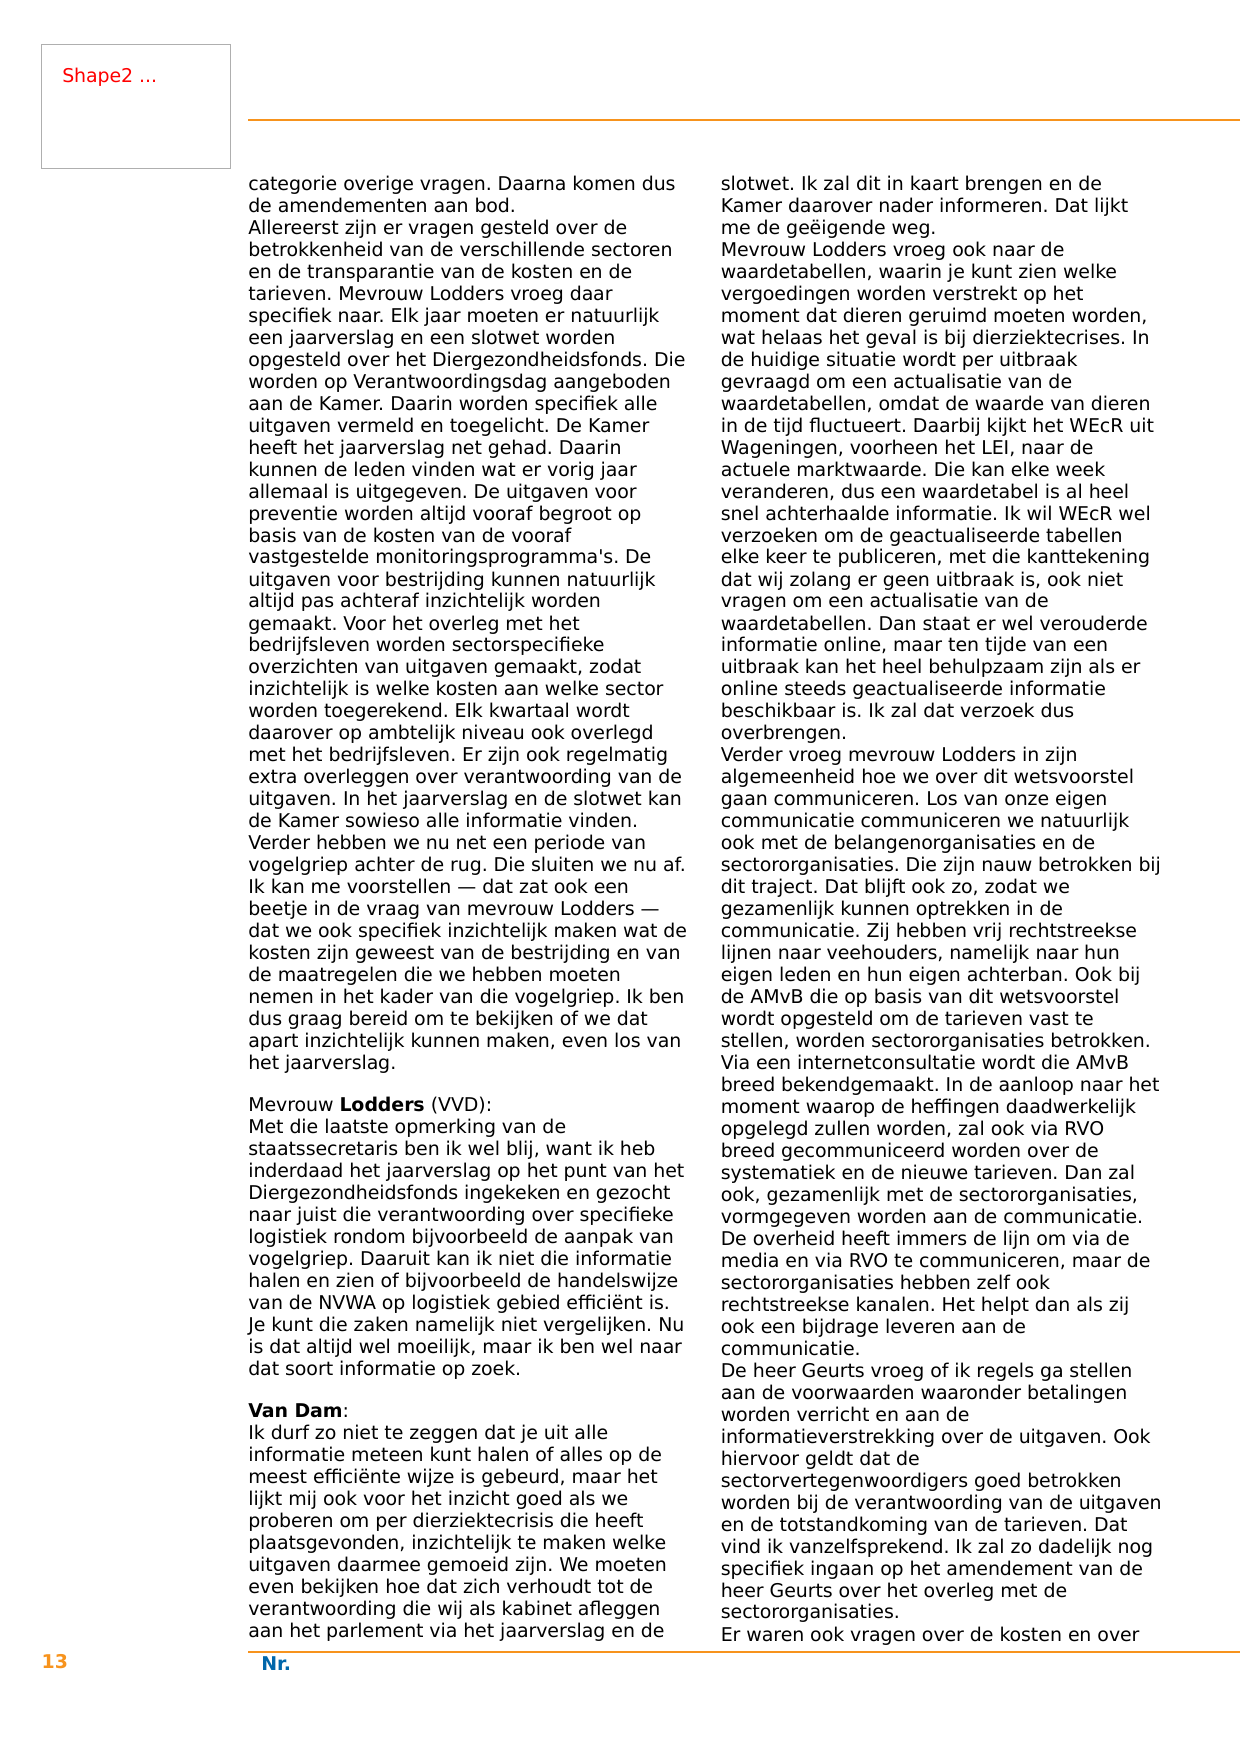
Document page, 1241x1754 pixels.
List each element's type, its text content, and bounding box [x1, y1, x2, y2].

text slotwet. Ik zal dit in kaart brengen en de Kamer daarover nader informeren. Dat lijkt me de geëigende weg. [721, 173, 1163, 239]
text Er waren ook vragen over de kosten en over [721, 1623, 1163, 1645]
text Mevrouw Lodders vroeg ook naar de waardetabellen, waarin je kunt zien welke vergoedingen worden verstrekt op het moment dat dieren geruimd moeten worden, wat helaas het geval is bij dierziektecrises. In de huidige situatie wordt per uitbraak gevraagd om een actualisatie van de waardetabellen, omdat de waarde van dieren in de tijd fluctueert. Daarbij kijkt het WEcR uit Wageningen, voorheen het LEI, naar de actuele marktwaarde. Die kan elke week veranderen, dus een waardetabel is al heel snel achterhaalde informatie. Ik wil WEcR wel verzoeken om de geactualiseerde tabellen elke keer te publiceren, met die kanttekening dat wij zolang er geen uitbraak is, ook niet vragen om een actualisatie van de waardetabellen. Dan staat er wel verouderde informatie online, maar ten tijde van een uitbraak kan het heel behulpzaam zijn als er online steeds geactualiseerde informatie beschikbaar is. Ik zal dat verzoek dus overbrengen. [721, 239, 1163, 744]
text Allereerst zijn er vragen gesteld over de betrokkenheid van de verschillende sectoren en de transparantie van de kosten en de tarieven. Mevrouw Lodders vroeg daar specifiek naar. Elk jaar moeten er natuurlijk een jaarverslag en een slotwet worden opgesteld over het Diergezondheidsfonds. Die worden op Verantwoordingsdag aangeboden aan de Kamer. Daarin worden specifiek alle uitgaven vermeld en toegelicht. De Kamer heeft het jaarverslag net gehad. Daarin kunnen de leden vinden wat er vorig jaar allemaal is uitgegeven. De uitgaven voor preventie worden altijd vooraf begroot op basis van de kosten van de vooraf vastgestelde monitoringsprogramma's. De uitgaven voor bestrijding kunnen natuurlijk altijd pas achteraf inzichtelijk worden gemaakt. Voor het overleg met het bedrijfsleven worden sectorspecifieke overzichten van uitgaven gemaakt, zodat inzichtelijk is welke kosten aan welke sector worden toegerekend. Elk kwartaal wordt daarover op ambtelijk niveau ook overlegd met het bedrijfsleven. Er zijn ook regelmatig extra overleggen over verantwoording van de uitgaven. In het jaarverslag en de slotwet kan de Kamer sowieso alle informatie vinden. [248, 217, 691, 832]
text Verder hebben we nu net een periode van vogelgriep achter de rug. Die sluiten we nu af. Ik kan me voorstellen — dat zat ook een beetje in de vraag van mevrouw Lodders — dat we ook specifiek inzichtelijk maken wat de kosten zijn geweest van de bestrijding en van de maatregelen die we hebben moeten nemen in het kader van die vogelgriep. Ik ben dus graag bereid om te bekijken of we dat apart inzichtelijk kunnen maken, even los van het jaarverslag. [248, 832, 691, 1074]
text Verder vroeg mevrouw Lodders in zijn algemeenheid hoe we over dit wetsvoorstel gaan communiceren. Los van onze eigen communicatie communiceren we natuurlijk ook met de belangenorganisaties en de sectororganisaties. Die zijn nauw betrokken bij dit traject. Dat blijft ook zo, zodat we gezamenlijk kunnen optrekken in de communicatie. Zij hebben vrij rechtstreekse lijnen naar veehouders, namelijk naar hun eigen leden en hun eigen achterban. Ook bij de AMvB die op basis van dit wetsvoorstel wordt opgesteld om de tarieven vast te stellen, worden sectororganisaties betrokken. Via een internetconsultatie wordt die AMvB breed bekendgemaakt. In de aanloop naar het moment waarop de heffingen daadwerkelijk opgelegd zullen worden, zal ook via RVO breed gecommuniceerd worden over de systematiek en de nieuwe tarieven. Dan zal ook, gezamenlijk met de sectororganisaties, vormgegeven worden aan de communicatie. De overheid heeft immers de lijn om via de media en via RVO te communiceren, maar de sectororganisaties hebben zelf ook rechtstreekse kanalen. Het helpt dan als zij ook een bijdrage leveren aan de communicatie. [721, 744, 1163, 1360]
text Van Dam: [248, 1400, 691, 1422]
text Met die laatste opmerking van de staatssecretaris ben ik wel blij, want ik heb inderdaad het jaarverslag op het punt van het Diergezondheidsfonds ingekeken en gezocht naar juist die verantwoording over specifieke logistiek rondom bijvoorbeeld de aanpak van vogelgriep. Daaruit kan ik niet die informatie halen en zien of bijvoorbeeld de handelswijze van de NVWA op logistiek gebied efficiënt is. Je kunt die zaken namelijk niet vergelijken. Nu is dat altijd wel moeilijk, maar ik ben wel naar dat soort informatie op zoek. [248, 1116, 691, 1380]
text categorie overige vragen. Daarna komen dus de amendementen aan bod. [248, 173, 691, 217]
text Ik durf zo niet te zeggen dat je uit alle informatie meteen kunt halen of alles op de meest efficiënte wijze is gebeurd, maar het lijkt mij ook voor het inzicht goed als we proberen om per dierziektecrisis die heeft plaatsgevonden, inzichtelijk te maken welke uitgaven daarmee gemoeid zijn. We moeten even bekijken hoe dat zich verhoudt tot de verantwoording die wij als kabinet afleggen aan het parlement via het jaarverslag en de [248, 1422, 691, 1641]
text Mevrouw Lodders (VVD): [248, 1094, 691, 1116]
text De heer Geurts vroeg of ik regels ga stellen aan de voorwaarden waaronder betalingen worden verricht en aan de informatieverstrekking over de uitgaven. Ook hiervoor geldt dat de sectorvertegenwoordigers goed betrokken worden bij de verantwoording van de uitgaven en de totstandkoming van de tarieven. Dat vind ik vanzelfsprekend. Ik zal zo dadelijk nog specifiek ingaan op het amendement van de heer Geurts over het overleg met de sectororganisaties. [721, 1360, 1163, 1623]
